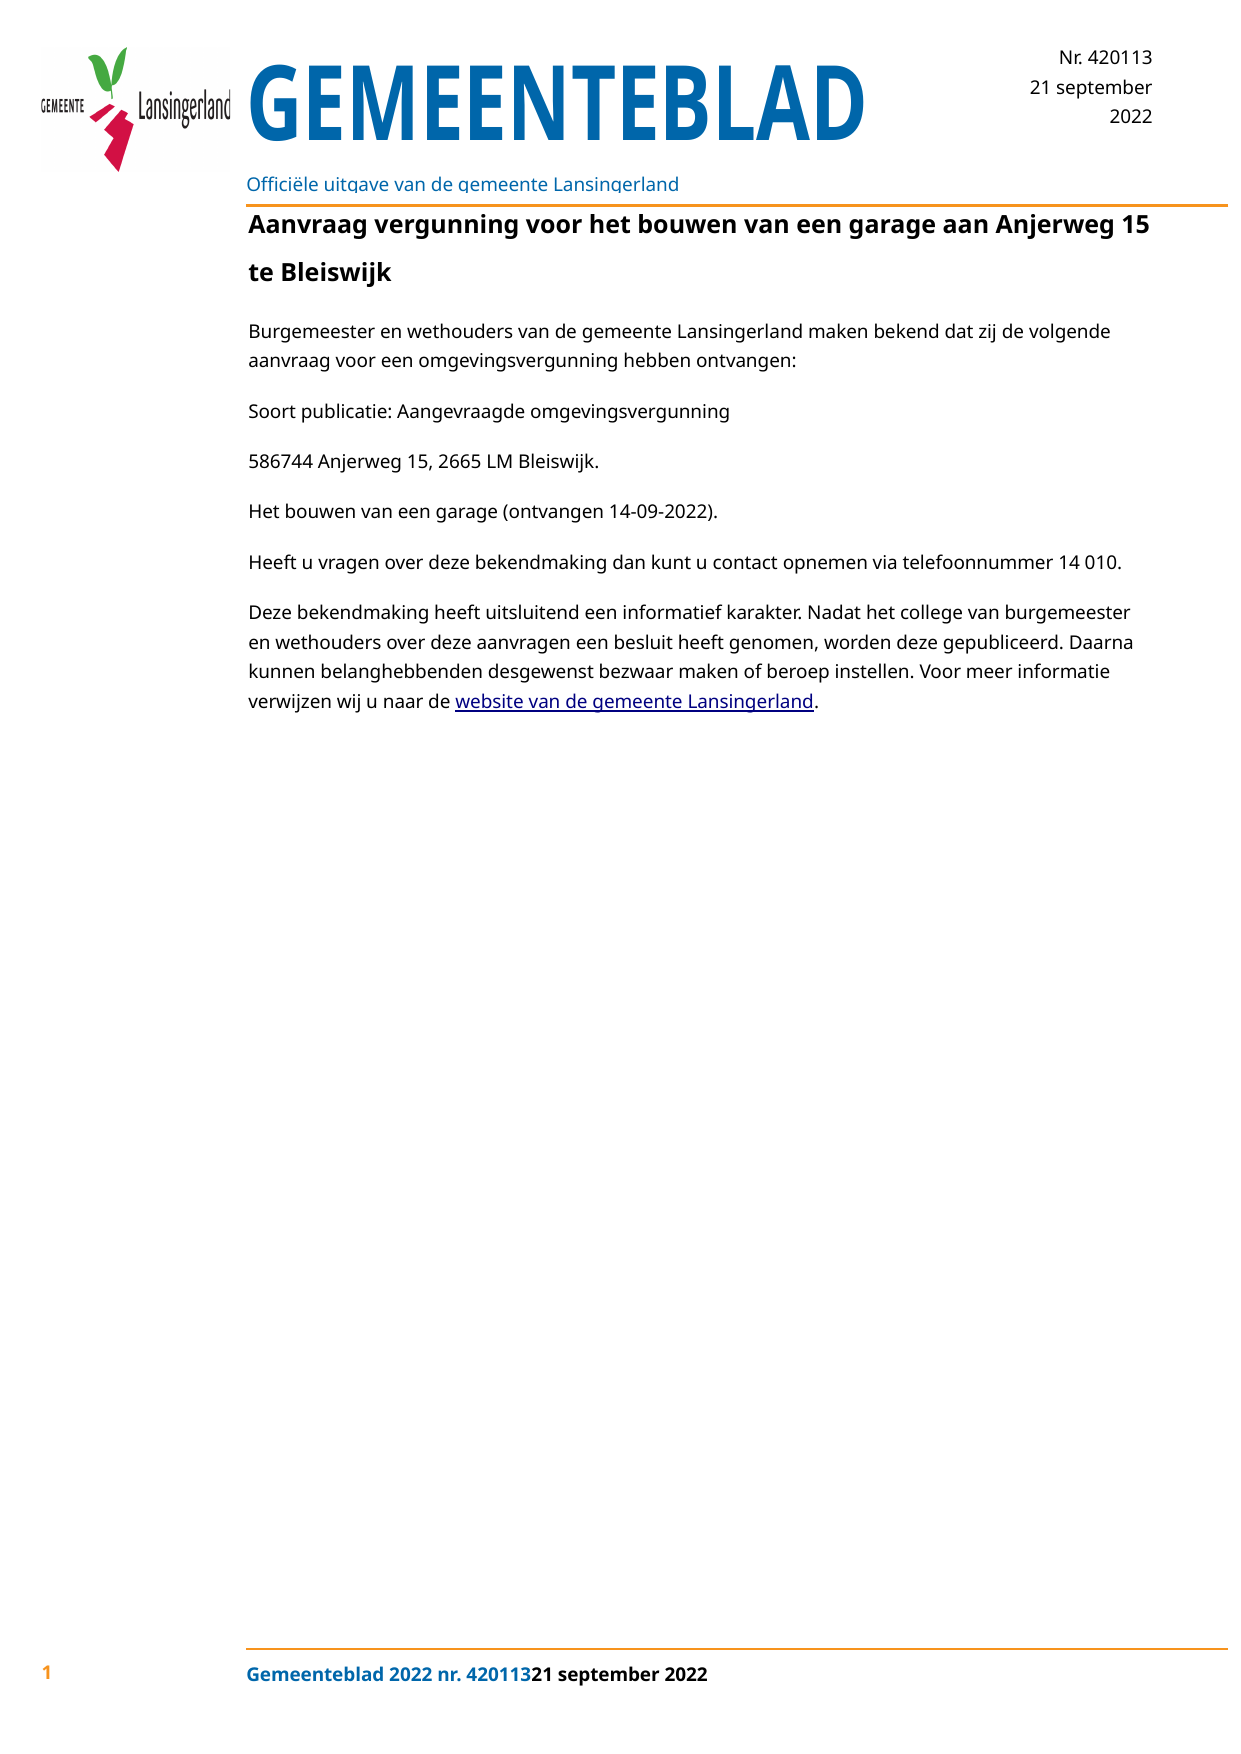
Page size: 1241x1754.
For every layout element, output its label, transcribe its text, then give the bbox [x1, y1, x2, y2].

text 586744 Anjerweg 15, 2665 LM Bleiswijk. [248, 448, 1152, 474]
picture [41, 47, 231, 172]
text Deze bekendmaking heeft uitsluitend een informatief karakter. Nadat het college van burgemeester en wethouders over deze aanvragen een besluit heeft genomen, worden deze gepubliceerd. Daarna kunnen belanghebbenden desgewenst bezwaar maken of beroep instellen. Voor meer informatie verwijzen wij u naar de website van de gemeente Lansingerland. [248, 599, 1152, 714]
text Het bouwen van een garage (ontvangen 14-09-2022). [248, 499, 1152, 524]
text Soort publicatie: Aangevraagde omgevingsvergunning [248, 398, 1152, 424]
text Burgemeester en wethouders van de gemeente Lansingerland maken bekend dat zij de volgende aanvraag voor een omgevingsvergunning hebben ontvangen: [248, 318, 1152, 373]
text Aanvraag vergunning voor het bouwen van een garage aan Anjerweg 15 te Bleiswijk [248, 207, 1152, 288]
text Heeft u vragen over deze bekendmaking dan kunt u contact opnemen via telefoonnummer 14 010. [248, 549, 1152, 575]
